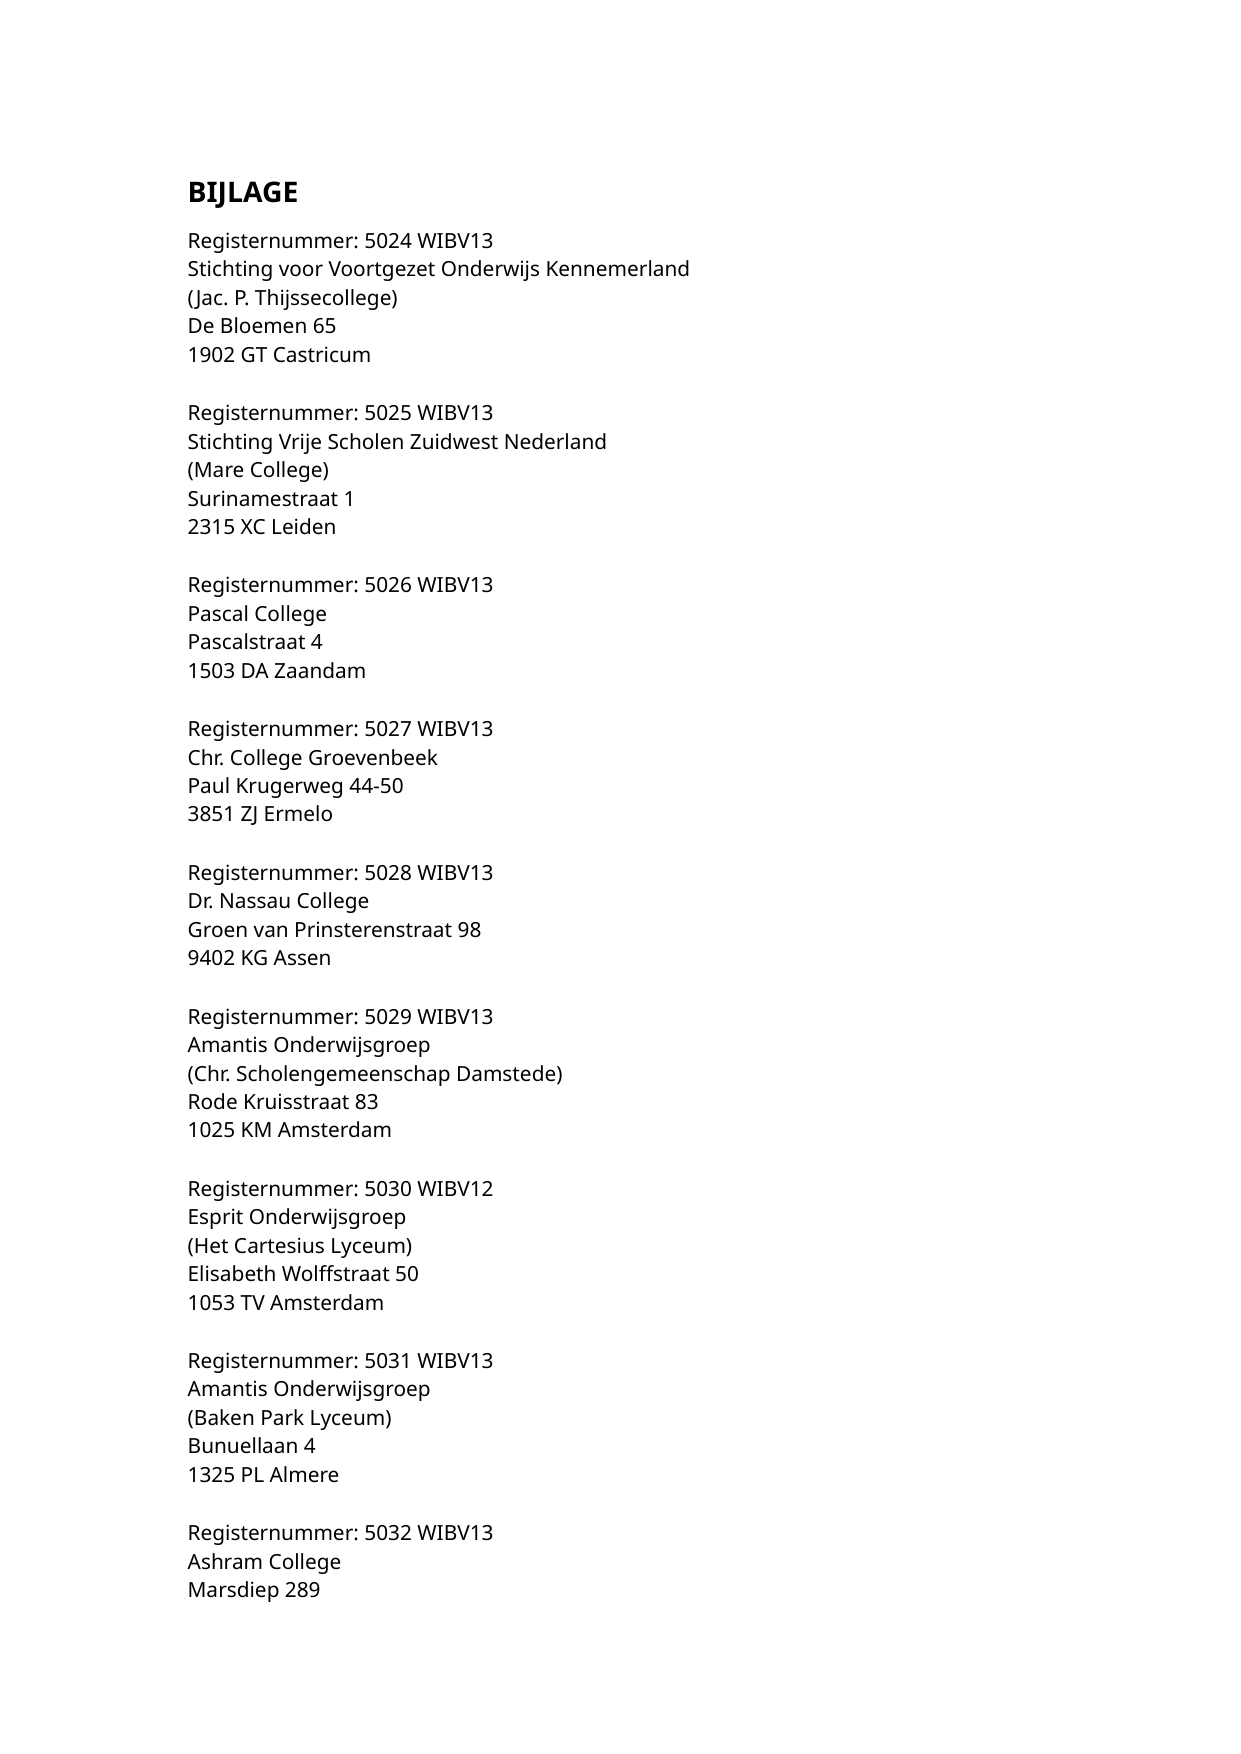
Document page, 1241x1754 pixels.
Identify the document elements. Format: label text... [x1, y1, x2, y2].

text (Het Cartesius Lyceum) [187, 1231, 1053, 1259]
text 1025 KM Amsterdam [187, 1116, 1053, 1144]
text 1053 TV Amsterdam [187, 1288, 1053, 1316]
text 3851 ZJ Ermelo [187, 799, 1053, 828]
text 1902 GT Castricum [187, 340, 1053, 368]
text Dr. Nassau College [187, 886, 1053, 915]
text Pascalstraat 4 [187, 627, 1053, 656]
subtitle BIJLAGE [187, 172, 1053, 211]
text Groen van Prinsterenstraat 98 [187, 915, 1053, 943]
text Pascal College [187, 599, 1053, 627]
text Stichting voor Voortgezet Onderwijs Kennemerland [187, 254, 1053, 283]
text Bunuellaan 4 [187, 1431, 1053, 1460]
text Registernummer: 5026 WIBV13 [187, 571, 1053, 599]
text Marsdiep 289 [187, 1575, 1053, 1604]
text Registernummer: 5032 WIBV13 [187, 1518, 1053, 1547]
text Chr. College Groevenbeek [187, 743, 1053, 771]
text De Bloemen 65 [187, 311, 1053, 340]
text Registernummer: 5031 WIBV13 [187, 1346, 1053, 1374]
text (Mare College) [187, 455, 1053, 484]
text Paul Krugerweg 44-50 [187, 771, 1053, 799]
text Registernummer: 5029 WIBV13 [187, 1002, 1053, 1030]
text 2315 XC Leiden [187, 512, 1053, 541]
text Amantis Onderwijsgroep [187, 1374, 1053, 1403]
text Registernummer: 5028 WIBV13 [187, 858, 1053, 886]
text Surinamestraat 1 [187, 484, 1053, 512]
text Esprit Onderwijsgroep [187, 1202, 1053, 1231]
text (Baken Park Lyceum) [187, 1403, 1053, 1431]
text Registernummer: 5030 WIBV12 [187, 1174, 1053, 1202]
text Registernummer: 5027 WIBV13 [187, 714, 1053, 743]
text Elisabeth Wolffstraat 50 [187, 1259, 1053, 1288]
text Amantis Onderwijsgroep [187, 1030, 1053, 1059]
text (Chr. Scholengemeenschap Damstede) [187, 1059, 1053, 1087]
text 1325 PL Almere [187, 1460, 1053, 1488]
text Rode Kruisstraat 83 [187, 1087, 1053, 1116]
text 1503 DA Zaandam [187, 656, 1053, 684]
text Stichting Vrije Scholen Zuidwest Nederland [187, 427, 1053, 455]
text 9402 KG Assen [187, 943, 1053, 972]
text Registernummer: 5024 WIBV13 [187, 226, 1053, 254]
text Ashram College [187, 1547, 1053, 1575]
text (Jac. P. Thijssecollege) [187, 283, 1053, 311]
text Registernummer: 5025 WIBV13 [187, 398, 1053, 427]
